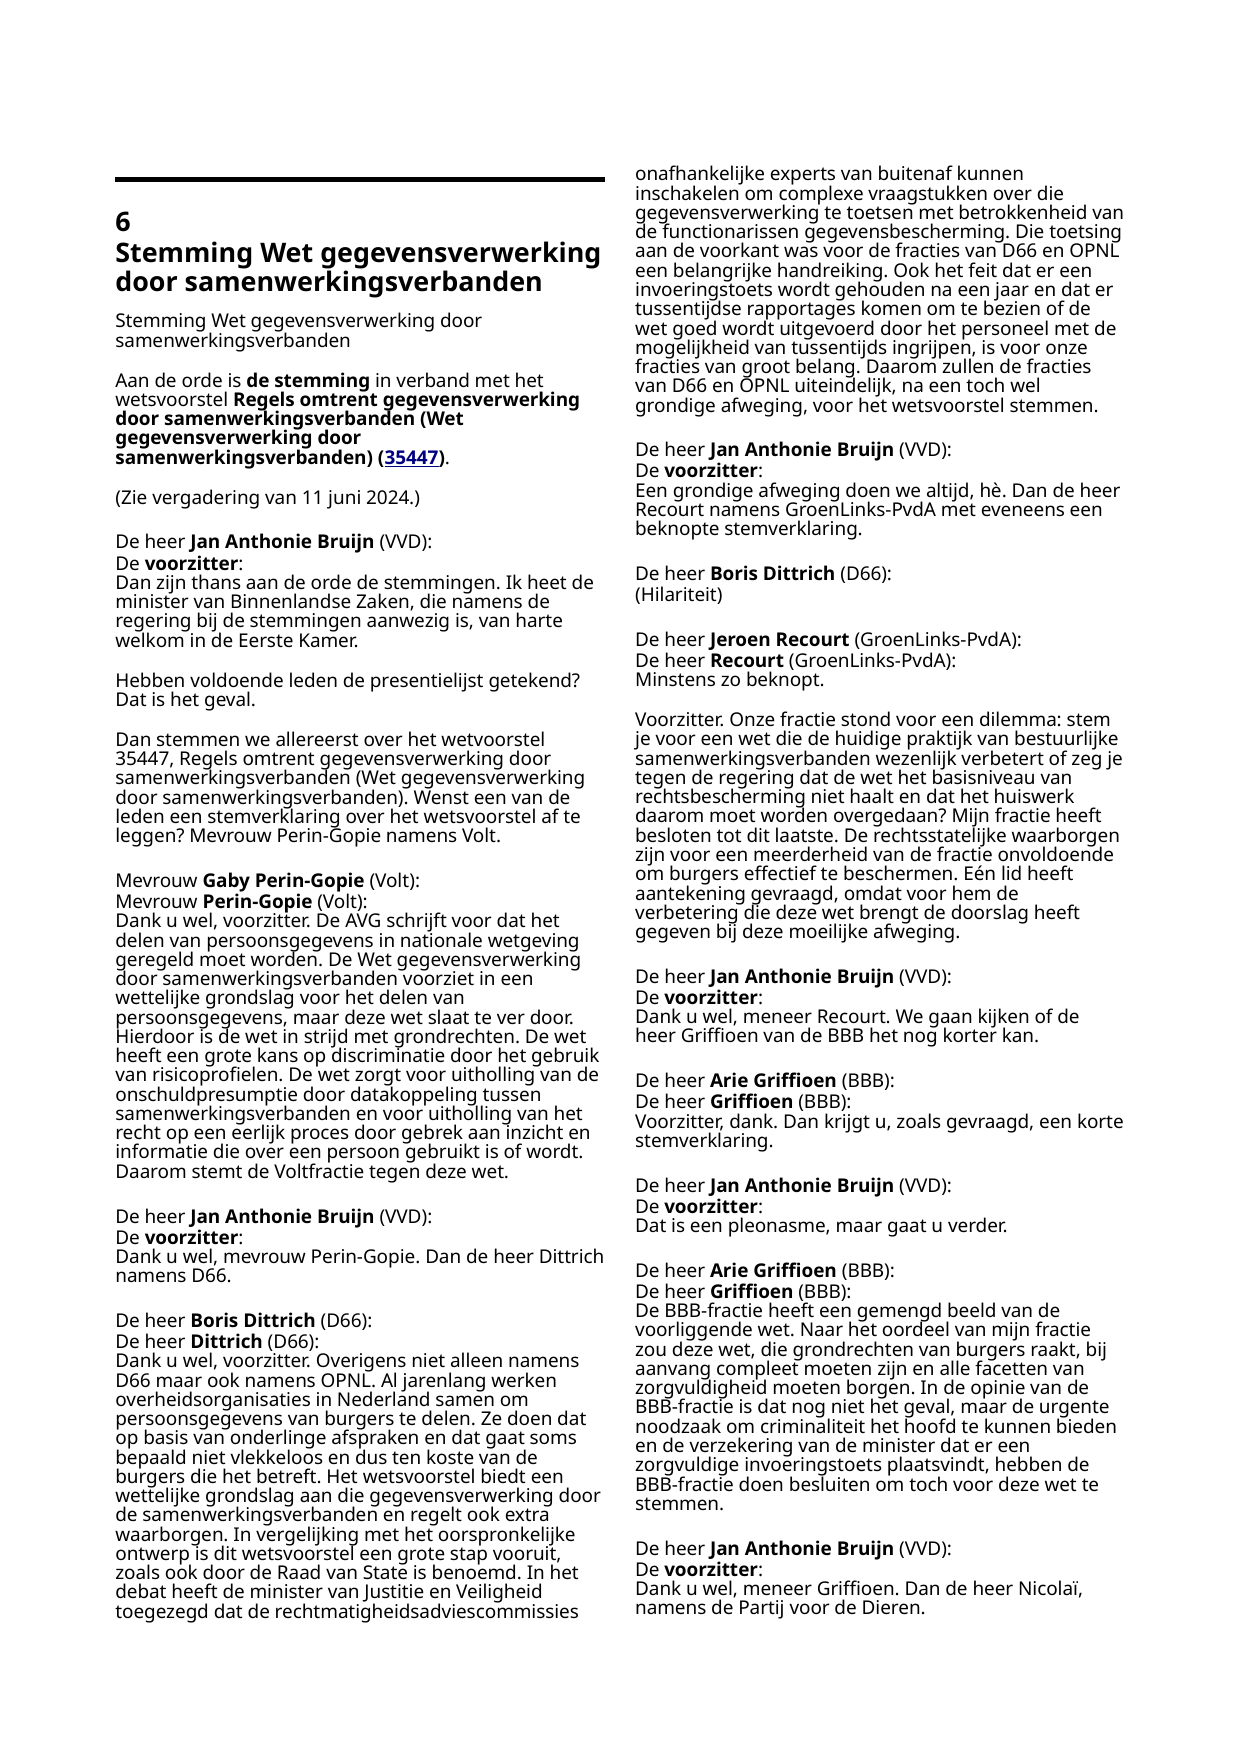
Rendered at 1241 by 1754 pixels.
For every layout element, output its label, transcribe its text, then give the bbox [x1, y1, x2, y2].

text De voorzitter: [115, 554, 605, 574]
text De heer Jan Anthonie Bruijn (VVD): [635, 1535, 1125, 1561]
text (Zie vergadering van 11 juni 2024.) [115, 489, 605, 508]
text De heer Jan Anthonie Bruijn (VVD): [635, 1172, 1125, 1198]
text De heer Jan Anthonie Bruijn (VVD): [115, 1203, 605, 1229]
text De heer Jeroen Recourt (GroenLinks-PvdA): [635, 626, 1125, 652]
text Voorzitter. Onze fractie stond voor een dilemma: stem je voor een wet die de huidige praktijk van bestuurlijke samenwerkingsverbanden wezenlijk verbetert of zeg je tegen de regering dat de wet het basisniveau van rechtsbescherming niet haalt en dat het huiswerk daarom moet worden overgedaan? Mijn fractie heeft besloten tot dit laatste. De rechtsstatelijke waarborgen zijn voor een meerderheid van de fractie onvoldoende om burgers effectief te beschermen. Eén lid heeft aantekening gevraagd, omdat voor hem de verbetering die deze wet brengt de doorslag heeft gegeven bij deze moeilijke afweging. [635, 711, 1125, 942]
text Mevrouw Gaby Perin-Gopie (Volt): [115, 867, 605, 893]
text De heer Arie Griffioen (BBB): [635, 1257, 1125, 1283]
text Voorzitter, dank. Dan krijgt u, zoals gevraagd, een korte stemverklaring. [635, 1113, 1125, 1151]
text De heer Boris Dittrich (D66): [635, 560, 1125, 586]
text onafhankelijke experts van buitenaf kunnen inschakelen om complexe vraagstukken over die gegevensverwerking te toetsen met betrokkenheid van de functionarissen gegevensbescherming. Die toetsing aan de voorkant was voor de fracties van D66 en OPNL een belangrijke handreiking. Ook het feit dat er een invoeringstoets wordt gehouden na een jaar en dat er tussentijdse rapportages komen om te bezien of de wet goed wordt uitgevoerd door het personeel met de mogelijkheid van tussentijds ingrijpen, is voor onze fracties van groot belang. Daarom zullen de fracties van D66 en OPNL uiteindelijk, na een toch wel grondige afweging, voor het wetsvoorstel stemmen. [635, 165, 1125, 416]
text Minstens zo beknopt. [635, 671, 1125, 690]
text 6 [115, 203, 605, 239]
text Mevrouw Perin-Gopie (Volt): [115, 893, 605, 912]
text De heer Boris Dittrich (D66): [115, 1307, 605, 1333]
text Een grondige afweging doen we altijd, hè. Dan de heer Recourt namens GroenLinks-PvdA met eveneens een beknopte stemverklaring. [635, 482, 1125, 539]
text Dan stemmen we allereerst over het wetvoorstel 35447, Regels omtrent gegevensverwerking door samenwerkingsverbanden (Wet gegevensverwerking door samenwerkingsverbanden). Wenst een van de leden een stemverklaring over het wetsvoorstel af te leggen? Mevrouw Perin-Gopie namens Volt. [115, 731, 605, 846]
text De heer Recourt (GroenLinks-PvdA): [635, 652, 1125, 671]
text Hebben voldoende leden de presentielijst getekend? Dat is het geval. [115, 672, 605, 710]
text (Hilariteit) [635, 586, 1125, 605]
text De voorzitter: [635, 1561, 1125, 1580]
text De voorzitter: [115, 1229, 605, 1248]
text De heer Griffioen (BBB): [635, 1283, 1125, 1302]
text Dank u wel, voorzitter. Overigens niet alleen namens D66 maar ook namens OPNL. Al jarenlang werken overheidsorganisaties in Nederland samen om persoonsgegevens van burgers te delen. Ze doen dat op basis van onderlinge afspraken en dat gaat soms bepaald niet vlekkeloos en dus ten koste van de burgers die het betreft. Het wetsvoorstel biedt een wettelijke grondslag aan die gegevensverwerking door de samenwerkingsverbanden en regelt ook extra waarborgen. In vergelijking met het oorspronkelijke ontwerp is dit wetsvoorstel een grote stap vooruit, zoals ook door de Raad van State is benoemd. In het debat heeft de minister van Justitie en Veiligheid toegezegd dat de rechtmatigheidsadviescommissies [115, 1352, 605, 1622]
text Dank u wel, meneer Griffioen. Dan de heer Nicolaï, namens de Partij voor de Dieren. [635, 1580, 1125, 1618]
text Stemming Wet gegevensverwerking door samenwerkingsverbanden [115, 239, 605, 312]
text Aan de orde is de stemming in verband met het wetsvoorstel Regels omtrent gegevensverwerking door samenwerkingsverbanden (Wet gegevensverwerking door samenwerkingsverbanden) (35447). [115, 372, 605, 468]
text De voorzitter: [635, 989, 1125, 1008]
text De heer Arie Griffioen (BBB): [635, 1068, 1125, 1093]
text Dank u wel, meneer Recourt. We gaan kijken of de heer Griffioen van de BBB het nog korter kan. [635, 1008, 1125, 1047]
text Dat is een pleonasme, maar gaat u verder. [635, 1217, 1125, 1236]
text De heer Jan Anthonie Bruijn (VVD): [115, 529, 605, 554]
text De voorzitter: [635, 1198, 1125, 1217]
text De voorzitter: [635, 462, 1125, 482]
text De heer Dittrich (D66): [115, 1333, 605, 1352]
text Dan zijn thans aan de orde de stemmingen. Ik heet de minister van Binnenlandse Zaken, die namens de regering bij de stemmingen aanwezig is, van harte welkom in de Eerste Kamer. [115, 574, 605, 651]
text Dank u wel, mevrouw Perin-Gopie. Dan de heer Dittrich namens D66. [115, 1248, 605, 1286]
text Stemming Wet gegevensverwerking door samenwerkingsverbanden [115, 312, 605, 351]
text De heer Griffioen (BBB): [635, 1093, 1125, 1113]
text De BBB-fractie heeft een gemengd beeld van de voorliggende wet. Naar het oordeel van mijn fractie zou deze wet, die grondrechten van burgers raakt, bij aanvang compleet moeten zijn en alle facetten van zorgvuldigheid moeten borgen. In de opinie van de BBB-fractie is dat nog niet het geval, maar de urgente noodzaak om criminaliteit het hoofd te kunnen bieden en de verzekering van de minister dat er een zorgvuldige invoeringstoets plaatsvindt, hebben de BBB-fractie doen besluiten om toch voor deze wet te stemmen. [635, 1302, 1125, 1514]
text De heer Jan Anthonie Bruijn (VVD): [635, 963, 1125, 989]
text Dank u wel, voorzitter. De AVG schrijft voor dat het delen van persoonsgegevens in nationale wetgeving geregeld moet worden. De Wet gegevensverwerking door samenwerkingsverbanden voorziet in een wettelijke grondslag voor het delen van persoonsgegevens, maar deze wet slaat te ver door. Hierdoor is de wet in strijd met grondrechten. De wet heeft een grote kans op discriminatie door het gebruik van risicoprofielen. De wet zorgt voor uitholling van de onschuldpresumptie door datakoppeling tussen samenwerkingsverbanden en voor uitholling van het recht op een eerlijk proces door gebrek aan inzicht en informatie die over een persoon gebruikt is of wordt. Daarom stemt de Voltfractie tegen deze wet. [115, 912, 605, 1182]
text De heer Jan Anthonie Bruijn (VVD): [635, 437, 1125, 462]
